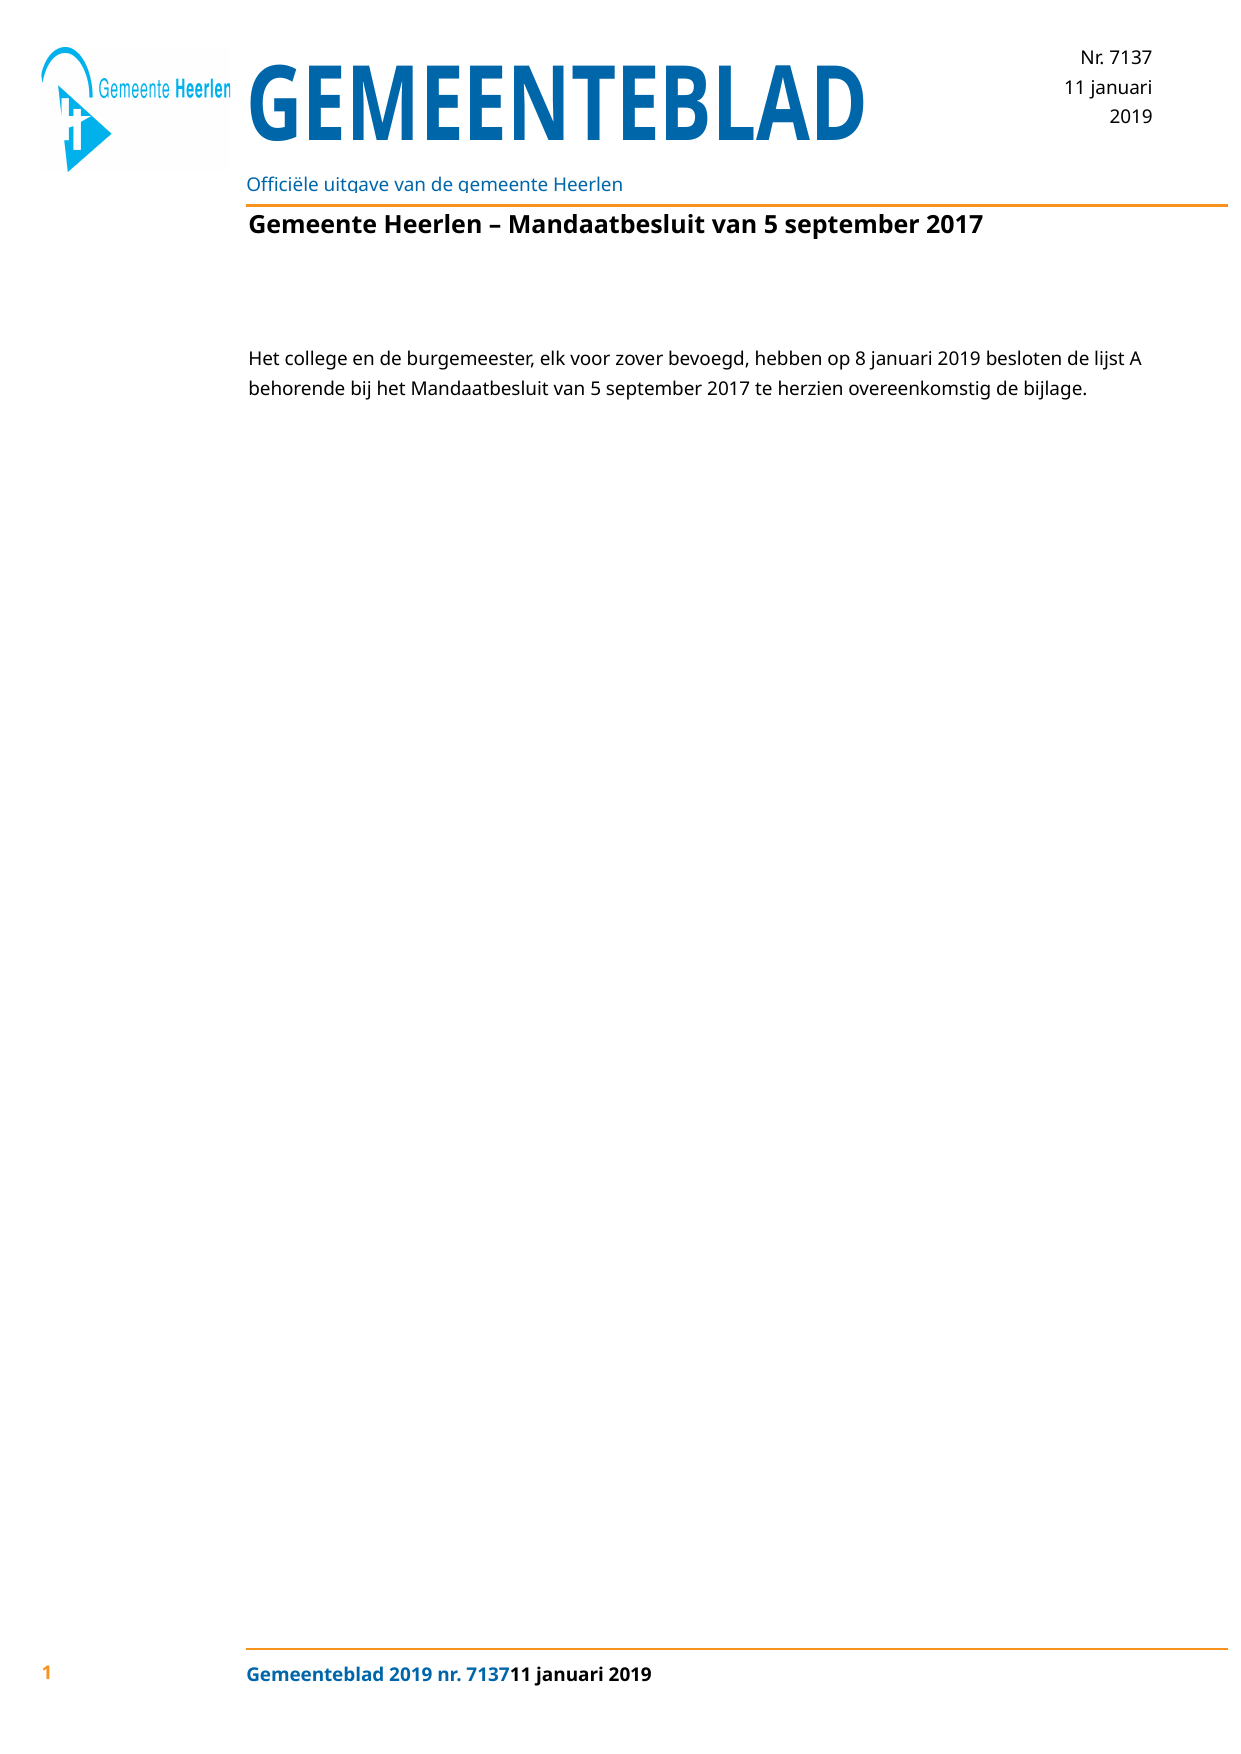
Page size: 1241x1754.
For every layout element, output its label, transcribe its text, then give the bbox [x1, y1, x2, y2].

picture [41, 47, 58, 70]
text Gemeente Heerlen – Mandaatbesluit van 5 september 2017 [248, 207, 1152, 241]
picture [41, 47, 231, 172]
text Het college en de burgemeester, elk voor zover bevoegd, hebben op 8 januari 2019 besloten de lijst A behorende bij het Mandaatbesluit van 5 september 2017 te herzien overeenkomstig de bijlage. [248, 345, 1152, 401]
